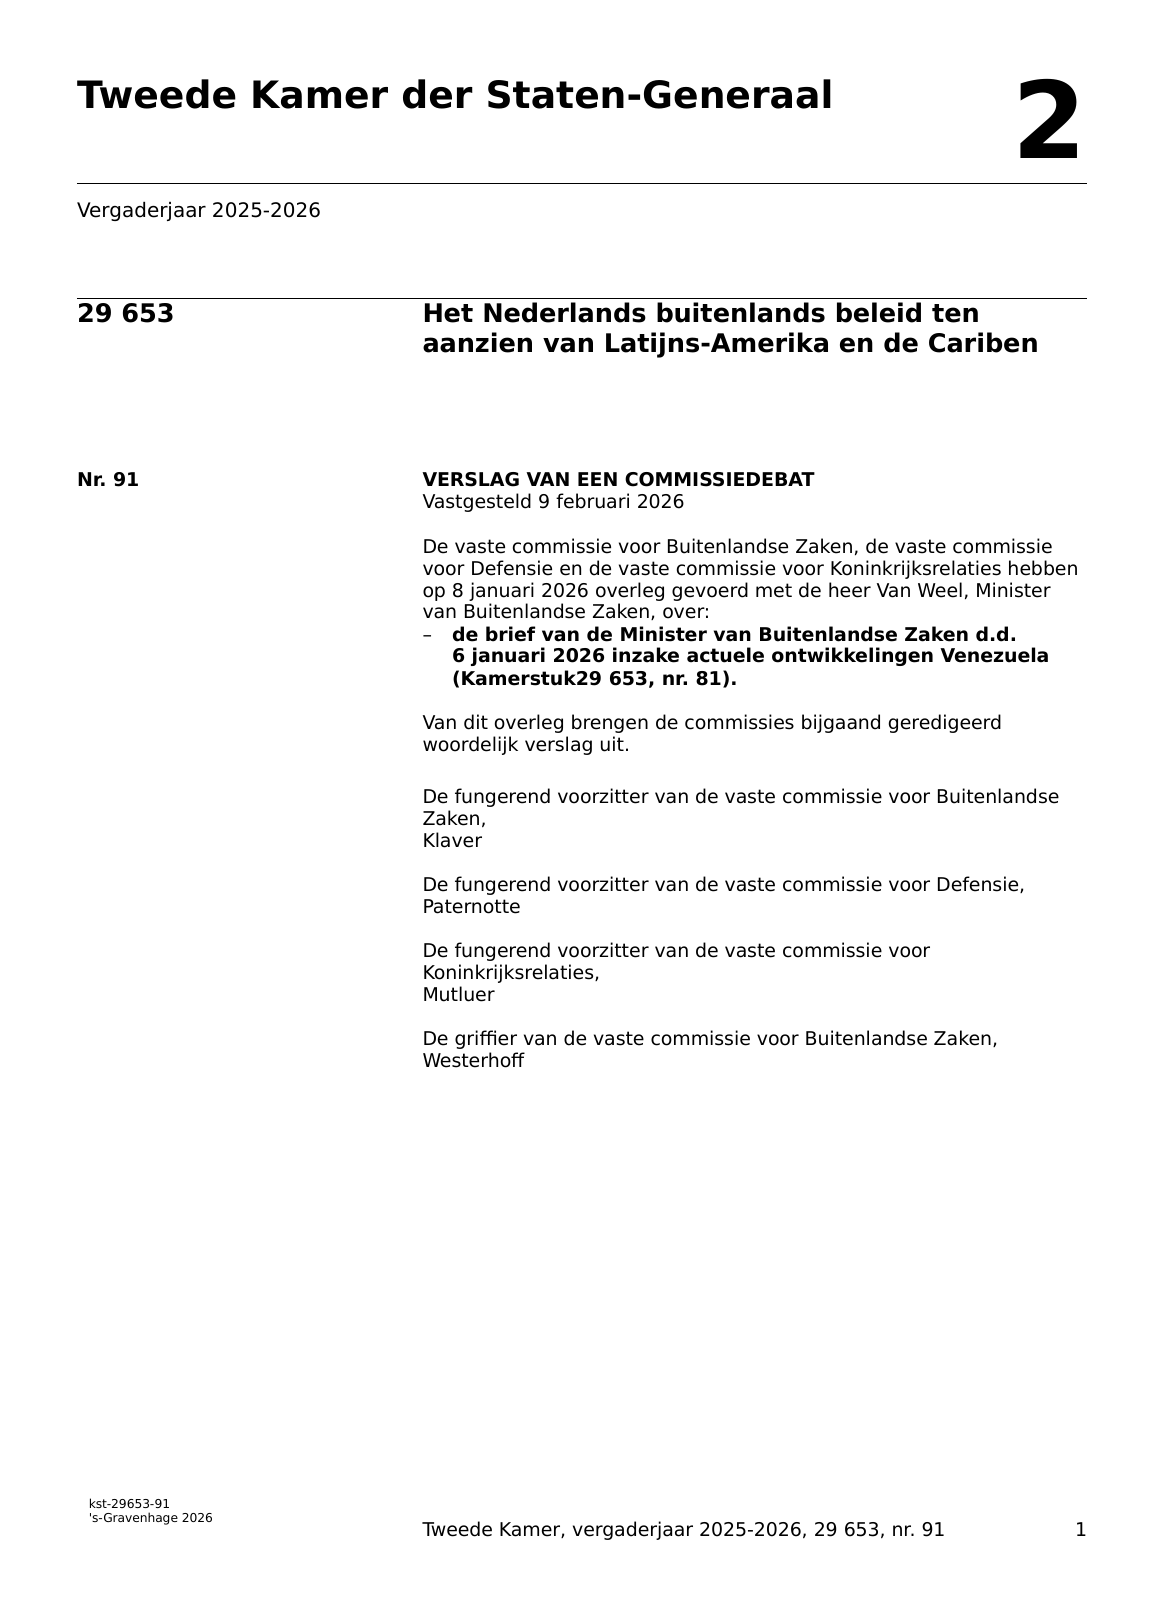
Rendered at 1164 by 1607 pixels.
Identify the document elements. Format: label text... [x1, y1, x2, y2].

text De fungerend voorzitter van de vaste commissie voor Defensie, Paternotte [422, 874, 1087, 918]
text kst-29653-91 [88, 1497, 323, 1511]
text Van dit overleg brengen de commissies bijgaand geredigeerd woordelijk verslag uit. [422, 712, 1087, 756]
subtitle 29 653 Het Nederlands buitenlands beleid ten aanzien van Latijns-Amerika en de Cariben [77, 299, 1087, 358]
text De fungerend voorzitter van de vaste commissie voor Buitenlandse Zaken, Klaver [422, 786, 1087, 851]
table_cell Vergaderjaar 2025-2026 [77, 184, 1087, 298]
text De griffier van de vaste commissie voor Buitenlandse Zaken, Westerhoff [422, 1028, 1087, 1072]
text – de brief van de Minister van Buitenlandse Zaken d.d. 6 januari 2026 inzake actuele ontwikkelingen Venezuela (Kamerstuk29 653, nr. 81). [422, 623, 1087, 689]
table_header 2 [886, 59, 1087, 183]
text Vastgesteld 9 februari 2026 [422, 491, 1087, 513]
text 's-Gravenhage 2026 [88, 1511, 323, 1525]
table_header Tweede Kamer der Staten-Generaal [77, 59, 886, 183]
subtitle Nr. 91 VERSLAG VAN EEN COMMISSIEDEBAT [77, 469, 1087, 491]
text De vaste commissie voor Buitenlandse Zaken, de vaste commissie voor Defensie en de vaste commissie voor Koninkrijksrelaties hebben op 8 januari 2026 overleg gevoerd met de heer Van Weel, Minister van Buitenlandse Zaken, over: [422, 536, 1087, 623]
text De fungerend voorzitter van de vaste commissie voor Koninkrijksrelaties, Mutluer [422, 940, 1087, 1006]
